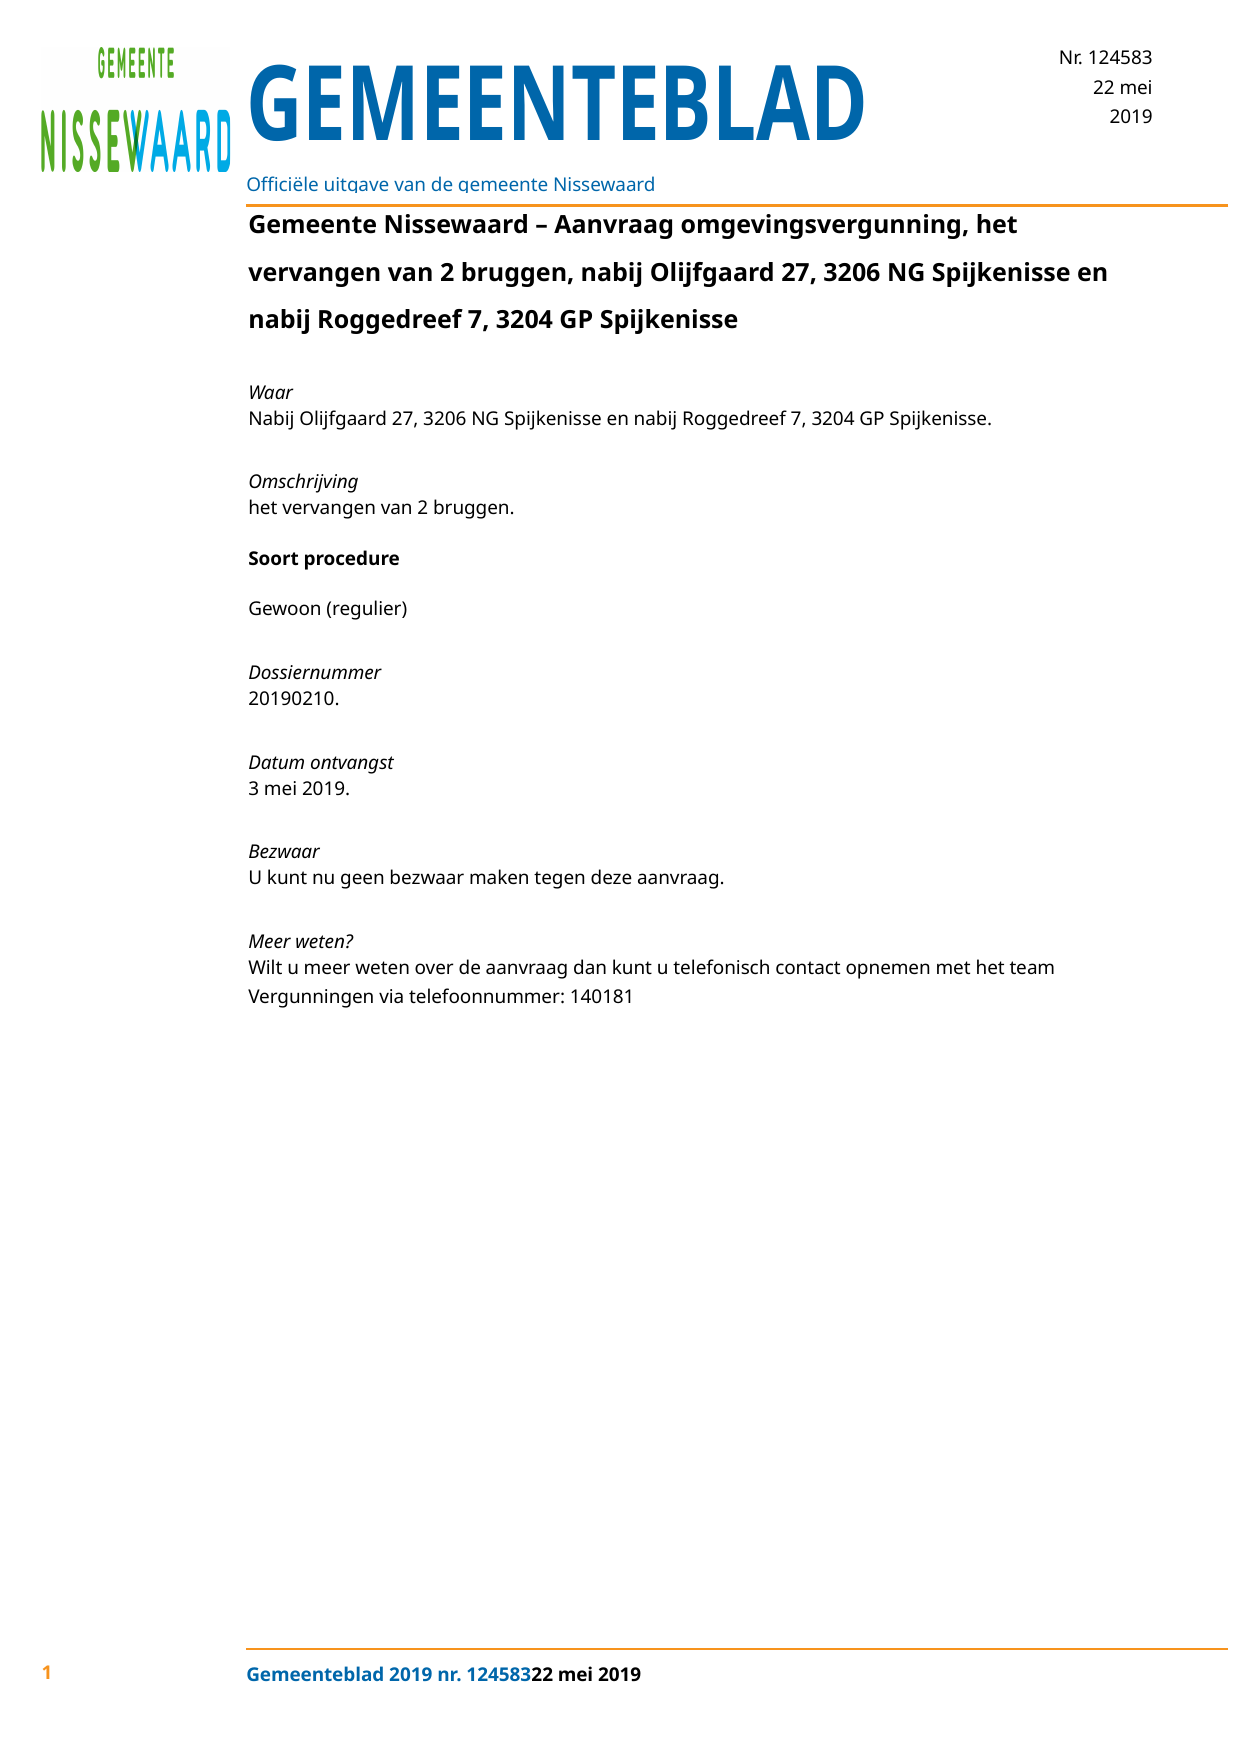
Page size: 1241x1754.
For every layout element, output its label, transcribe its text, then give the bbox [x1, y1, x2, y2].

picture [222, 122, 227, 160]
text Omschrijving [248, 469, 1152, 494]
text het vervangen van 2 bruggen. [248, 494, 1152, 520]
picture [41, 47, 231, 172]
text Gewoon (regulier) [248, 595, 1152, 621]
text 3 mei 2019. [248, 775, 1152, 800]
text U kunt nu geen bezwaar maken tegen deze aanvraag. [248, 864, 1152, 890]
text 20190210. [248, 685, 1152, 711]
text Soort procedure [248, 545, 1152, 571]
text Meer weten? [248, 928, 1152, 954]
text Waar [248, 379, 1152, 405]
picture [200, 151, 206, 172]
picture [201, 122, 206, 138]
text Nabij Olijfgaard 27, 3206 NG Spijkenisse en nabij Roggedreef 7, 3204 GP Spijkenisse. [248, 405, 1152, 431]
picture [176, 157, 187, 172]
text Wilt u meer weten over de aanvraag dan kunt u telefonisch contact opnemen met het team Vergunningen via telefoonnummer: 140181 [248, 954, 1152, 1009]
text Bezwaar [248, 839, 1152, 864]
text Dossiernummer [248, 659, 1152, 685]
text Gemeente Nissewaard – Aanvraag omgevingsvergunning, het vervangen van 2 bruggen, nabij Olijfgaard 27, 3206 NG Spijkenisse en nabij Roggedreef 7, 3204 GP Spijkenisse [248, 207, 1152, 336]
text Datum ontvangst [248, 749, 1152, 775]
picture [154, 157, 165, 172]
